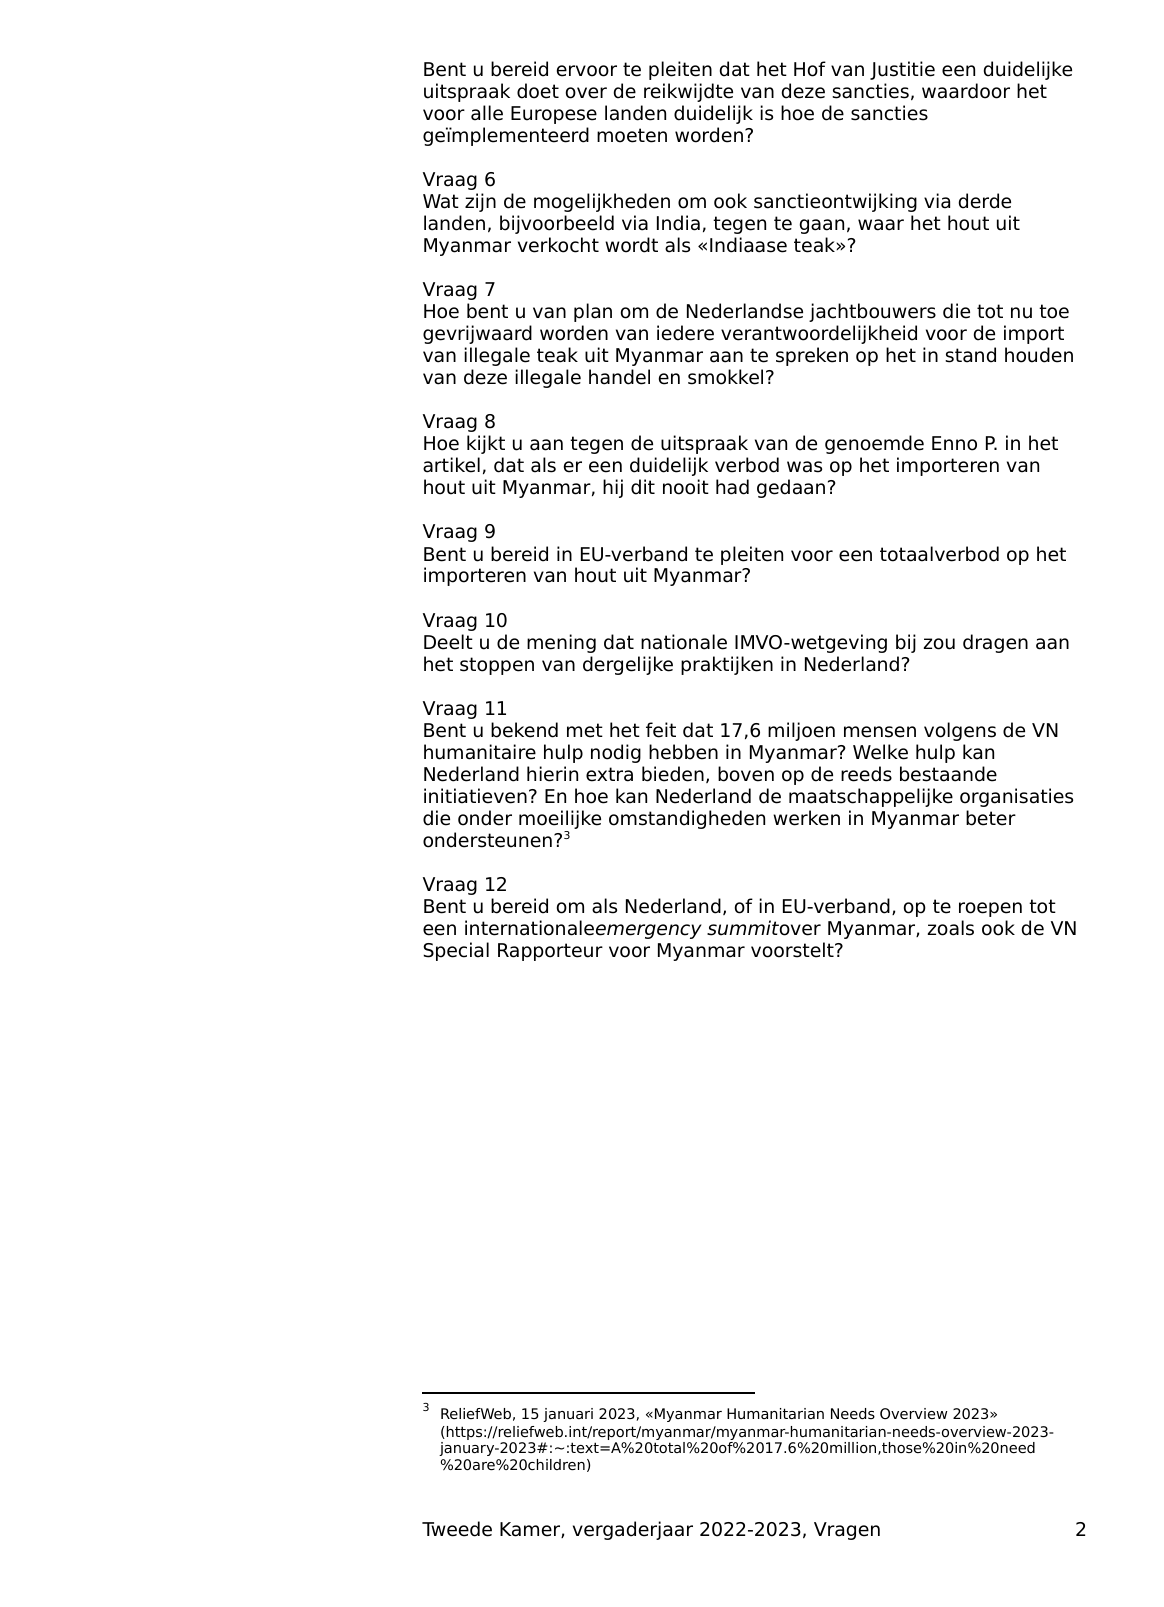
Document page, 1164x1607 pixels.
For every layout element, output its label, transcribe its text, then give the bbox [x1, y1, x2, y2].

text Vraag 11 [422, 698, 1087, 720]
text ReliefWeb, 15 januari 2023, «Myanmar Humanitarian Needs Overview 2023» (https://reliefweb.int/report/myanmar/myanmar-humanitarian-needs-overview-2023-january-2023#:~:text=A%20total%20of%2017.6%20million,those%20in%20need%20are%20children) [422, 1402, 1087, 1474]
text Bent u bekend met het feit dat 17,6 miljoen mensen volgens de VN humanitaire hulp nodig hebben in Myanmar? Welke hulp kan Nederland hierin extra bieden, boven op de reeds bestaande initiatieven? En hoe kan Nederland de maatschappelijke organisaties die onder moeilijke omstandigheden werken in Myanmar beter ondersteunen? [422, 720, 1087, 852]
text Vraag 7 [422, 279, 1087, 301]
text Bent u bereid om als Nederland, of in EU-verband, op te roepen tot een internationaleemergency summitover Myanmar, zoals ook de VN Special Rapporteur voor Myanmar voorstelt? [422, 896, 1087, 962]
text Vraag 10 [422, 609, 1087, 632]
text Deelt u de mening dat nationale IMVO-wetgeving bij zou dragen aan het stoppen van dergelijke praktijken in Nederland? [422, 632, 1087, 676]
text Hoe kijkt u aan tegen de uitspraak van de genoemde Enno P. in het artikel, dat als er een duidelijk verbod was op het importeren van hout uit Myanmar, hij dit nooit had gedaan? [422, 433, 1087, 499]
text Vraag 9 [422, 521, 1087, 543]
text Bent u bereid in EU-verband te pleiten voor een totaalverbod op het importeren van hout uit Myanmar? [422, 543, 1087, 587]
text Wat zijn de mogelijkheden om ook sanctieontwijking via derde landen, bijvoorbeeld via India, tegen te gaan, waar het hout uit Myanmar verkocht wordt als «Indiaase teak»? [422, 191, 1087, 257]
text Vraag 8 [422, 411, 1087, 433]
text Hoe bent u van plan om de Nederlandse jachtbouwers die tot nu toe gevrijwaard worden van iedere verantwoordelijkheid voor de import van illegale teak uit Myanmar aan te spreken op het in stand houden van deze illegale handel en smokkel? [422, 301, 1087, 389]
text Vraag 6 [422, 169, 1087, 191]
text Bent u bereid ervoor te pleiten dat het Hof van Justitie een duidelijke uitspraak doet over de reikwijdte van deze sancties, waardoor het voor alle Europese landen duidelijk is hoe de sancties geïmplementeerd moeten worden? [422, 59, 1087, 147]
text Vraag 12 [422, 874, 1087, 896]
